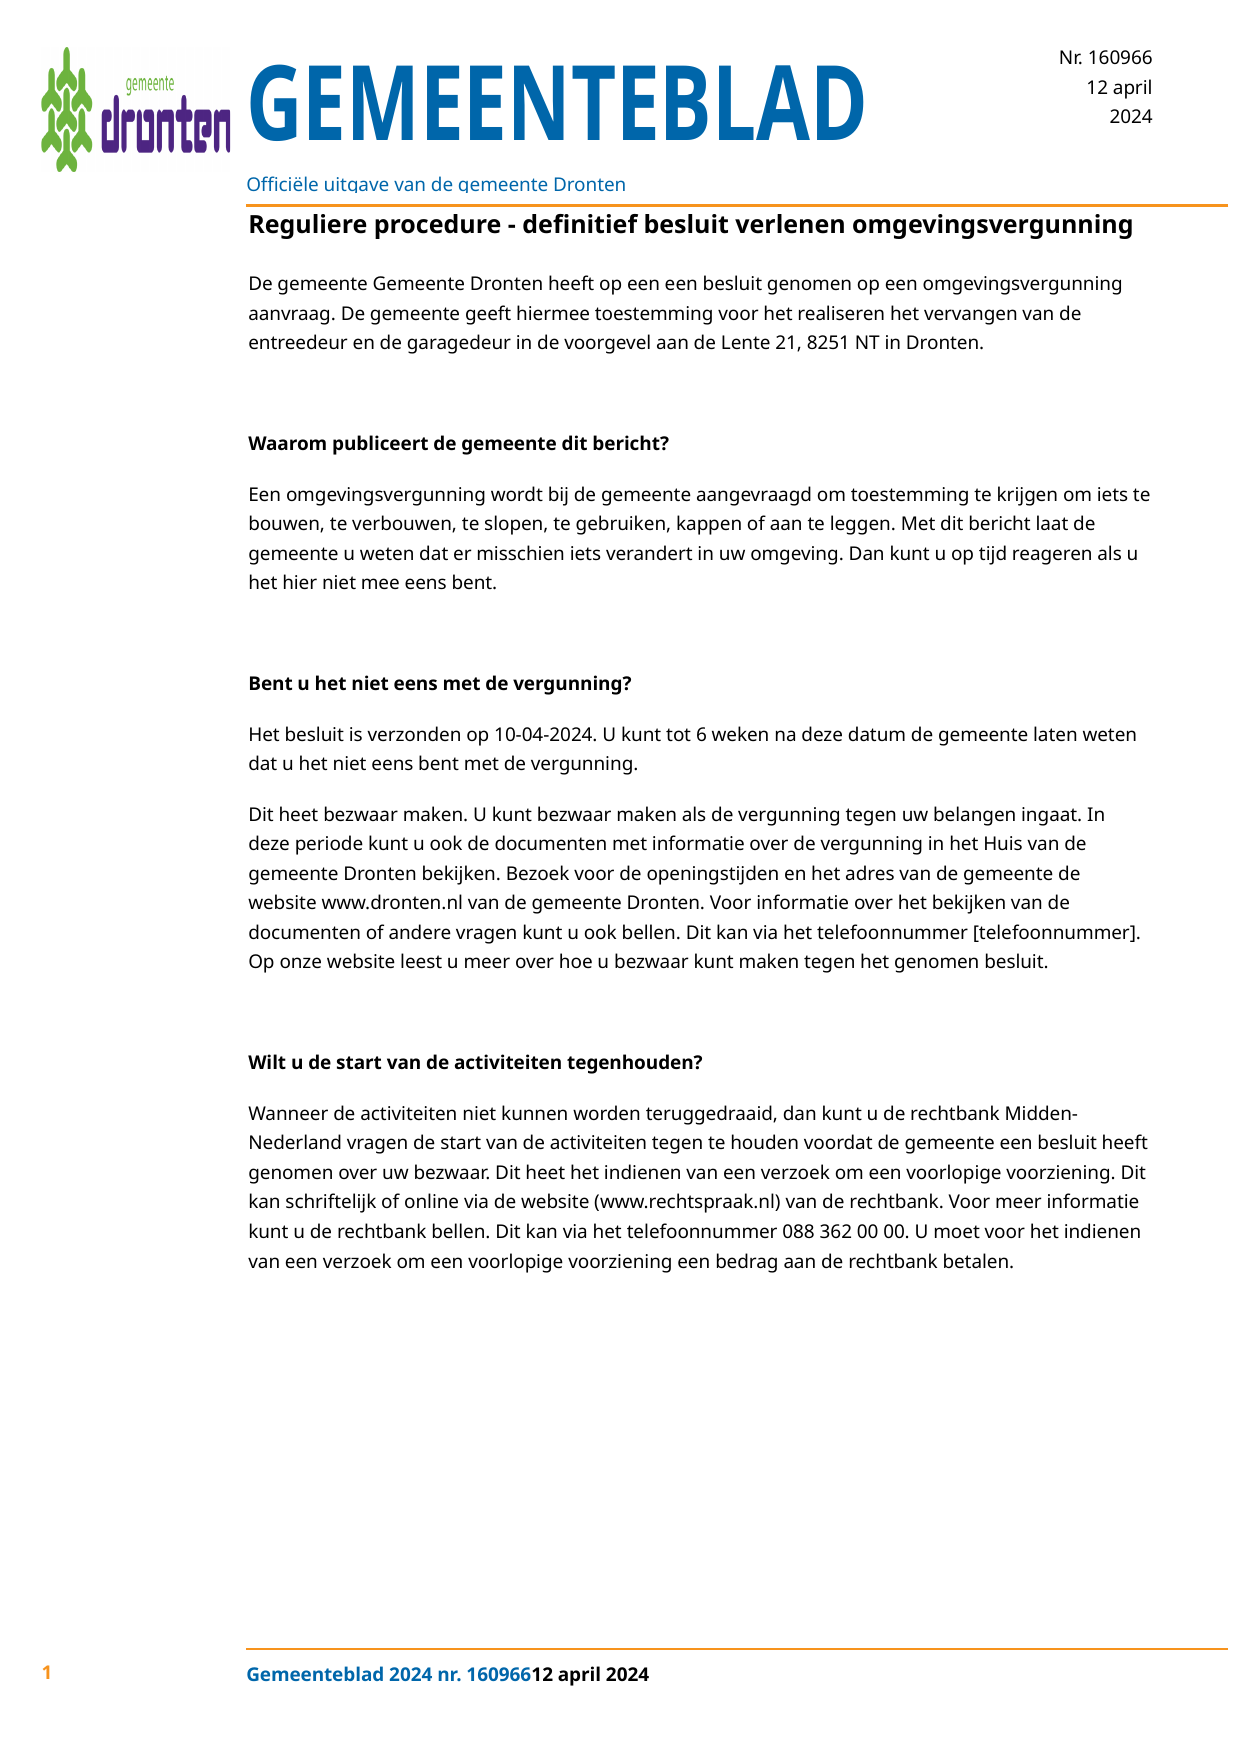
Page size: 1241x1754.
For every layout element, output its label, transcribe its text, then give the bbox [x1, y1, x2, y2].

text Wilt u de start van de activiteiten tegenhouden? [248, 1049, 1152, 1075]
text Dit heet bezwaar maken. U kunt bezwaar maken als de vergunning tegen uw belangen ingaat. In deze periode kunt u ook de documenten met informatie over de vergunning in het Huis van de gemeente Dronten bekijken. Bezoek voor de openingstijden en het adres van de gemeente de website www.dronten.nl van de gemeente Dronten. Voor informatie over het bekijken van de documenten of andere vragen kunt u ook bellen. Dit kan via het telefoonnummer [telefoonnummer]. Op onze website leest u meer over hoe u bezwaar kunt maken tegen het genomen besluit. [248, 801, 1152, 974]
text Een omgevingsvergunning wordt bij de gemeente aangevraagd om toestemming te krijgen om iets te bouwen, te verbouwen, te slopen, te gebruiken, kappen of aan te leggen. Met dit bericht laat de gemeente u weten dat er misschien iets verandert in uw omgeving. Dan kunt u op tijd reageren als u het hier niet mee eens bent. [248, 481, 1152, 595]
text Wanneer de activiteiten niet kunnen worden teruggedraaid, dan kunt u de rechtbank Midden-Nederland vragen de start van de activiteiten tegen te houden voordat de gemeente een besluit heeft genomen over uw bezwaar. Dit heet het indienen van een verzoek om een voorlopige voorziening. Dit kan schriftelijk of online via de website (www.rechtspraak.nl) van de rechtbank. Voor meer informatie kunt u de rechtbank bellen. Dit kan via het telefoonnummer 088 362 00 00. U moet voor het indienen van een verzoek om een voorlopige voorziening een bedrag aan de rechtbank betalen. [248, 1100, 1152, 1273]
text De gemeente Gemeente Dronten heeft op een een besluit genomen op een omgevingsvergunning aanvraag. De gemeente geeft hiermee toestemming voor het realiseren het vervangen van de entreedeur en de garagedeur in de voorgevel aan de Lente 21, 8251 NT in Dronten. [248, 270, 1152, 355]
text Reguliere procedure - definitief besluit verlenen omgevingsvergunning [248, 207, 1152, 241]
picture [41, 47, 231, 172]
text Waarom publiceert de gemeente dit bericht? [248, 430, 1152, 456]
text Bent u het niet eens met de vergunning? [248, 670, 1152, 696]
text Het besluit is verzonden op 10-04-2024. U kunt tot 6 weken na deze datum de gemeente laten weten dat u het niet eens bent met de vergunning. [248, 721, 1152, 776]
